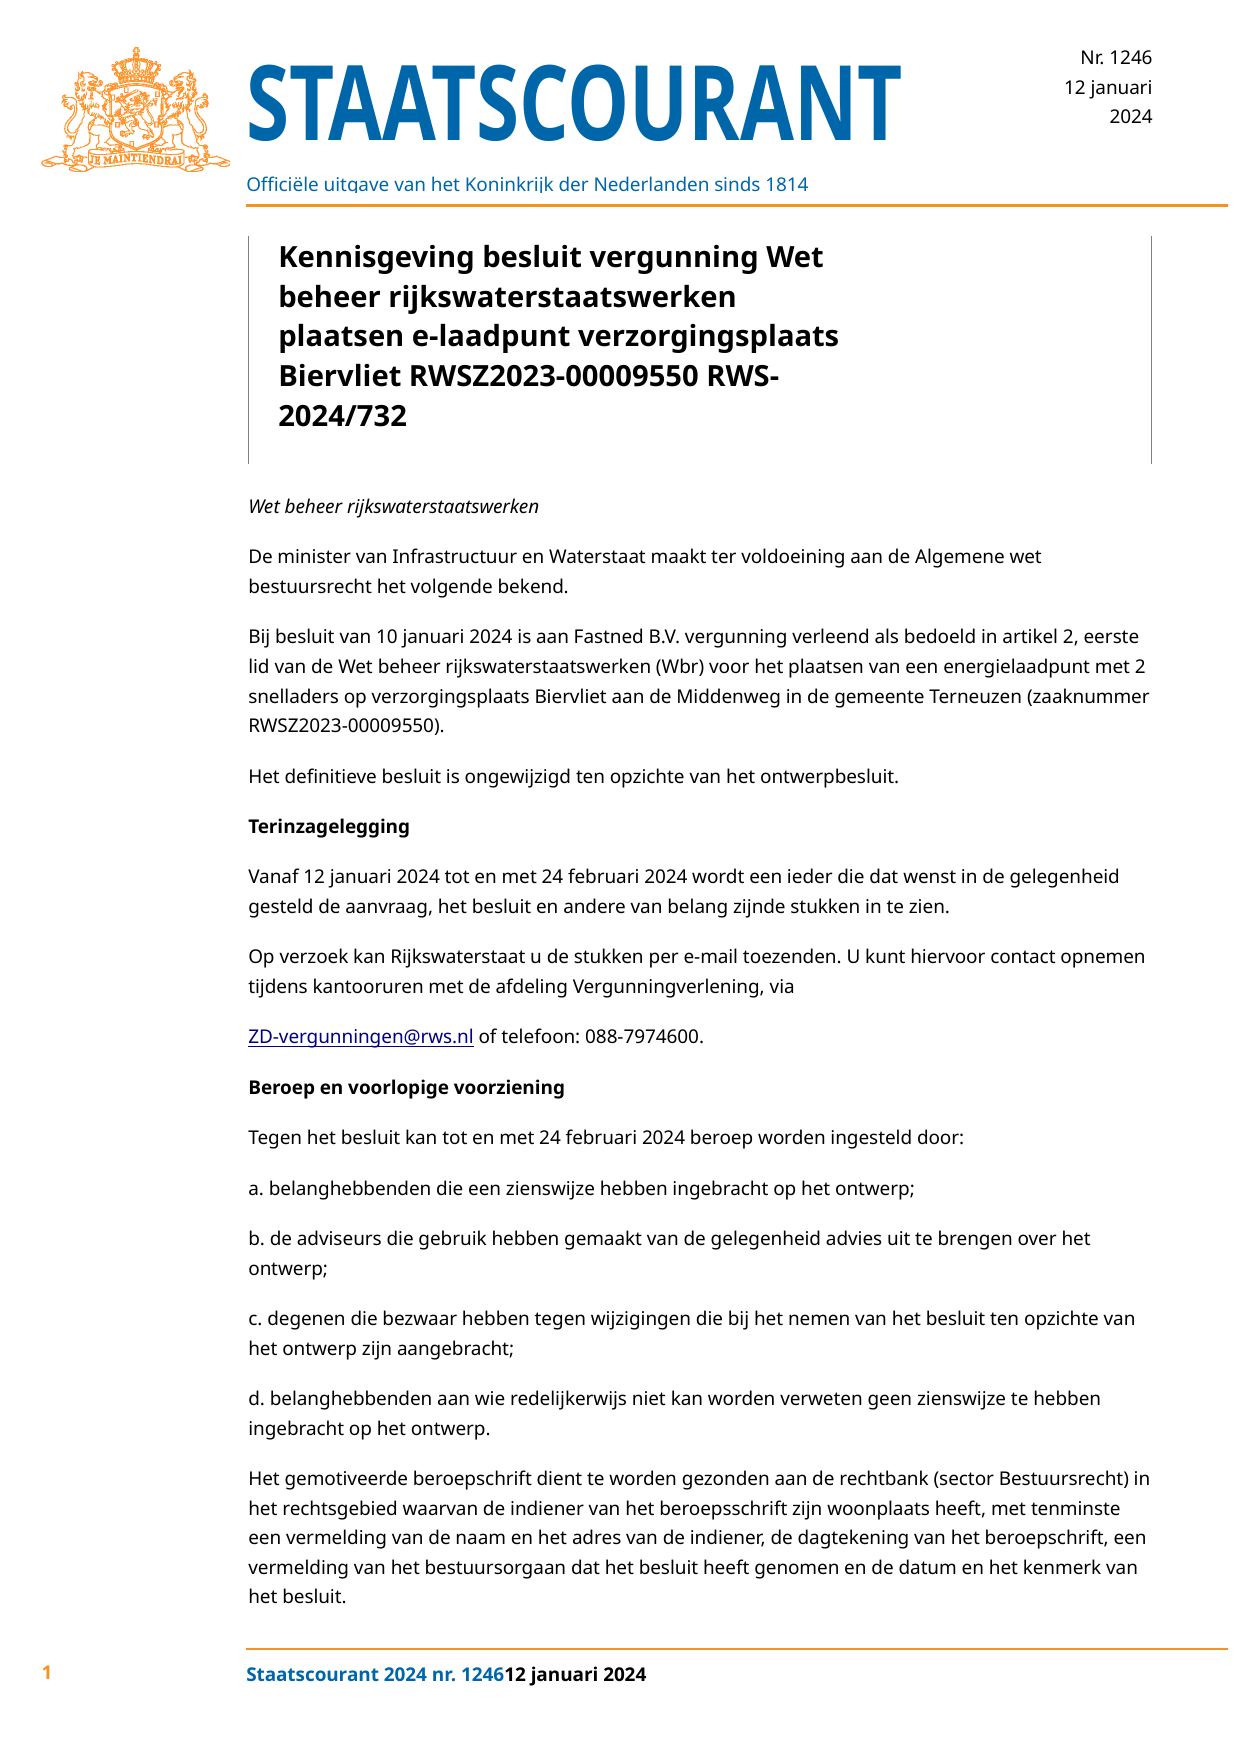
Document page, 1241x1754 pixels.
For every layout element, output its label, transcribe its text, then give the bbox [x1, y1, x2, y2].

text a. belanghebbenden die een zienswijze hebben ingebracht op het ontwerp; [248, 1175, 1152, 1201]
text Wet beheer rijkswaterstaatswerken [248, 493, 1152, 519]
text Terinzagelegging [248, 813, 1152, 839]
text Op verzoek kan Rijkswaterstaat u de stukken per e-mail toezenden. U kunt hiervoor contact opnemen tijdens kantooruren met de afdeling Vergunningverlening, via [248, 944, 1152, 999]
text b. de adviseurs die gebruik hebben gemaakt van de gelegenheid advies uit te brengen over het ontwerp; [248, 1225, 1152, 1281]
table_header Kennisgeving besluit vergunning Wet beheer rijkswaterstaatswerken plaatsen e-laadpunt verzorgingsplaats Biervliet RWSZ2023-00009550 RWS-2024/732 [249, 236, 850, 464]
text d. belanghebbenden aan wie redelijkerwijs niet kan worden verweten geen zienswijze te hebben ingebracht op het ontwerp. [248, 1385, 1152, 1441]
text Het gemotiveerde beroepschrift dient te worden gezonden aan de rechtbank (sector Bestuursrecht) in het rechtsgebied waarvan de indiener van het beroepsschrift zijn woonplaats heeft, met tenminste een vermelding van de naam en het adres van de indiener, de dagtekening van het beroepschrift, een vermelding van het bestuursorgaan dat het besluit heeft genomen en de datum en het kenmerk van het besluit. [248, 1465, 1152, 1609]
table_header [850, 414, 1151, 464]
text Bij besluit van 10 januari 2024 is aan Fastned B.V. vergunning verleend als bedoeld in artikel 2, eerste lid van de Wet beheer rijkswaterstaatswerken (Wbr) voor het plaatsen van een energielaadpunt met 2 snelladers op verzorgingsplaats Biervliet aan de Middenweg in de gemeente Terneuzen (zaaknummer RWSZ2023-00009550). [248, 624, 1152, 738]
picture [912, 236, 1090, 414]
text Tegen het besluit kan tot en met 24 februari 2024 beroep worden ingesteld door: [248, 1124, 1152, 1150]
text c. degenen die bezwaar hebben tegen wijzigingen die bij het nemen van het besluit ten opzichte van het ontwerp zijn aangebracht; [248, 1305, 1152, 1361]
table_header [1090, 236, 1151, 413]
picture [41, 47, 231, 172]
text Het definitieve besluit is ongewijzigd ten opzichte van het ontwerpbesluit. [248, 763, 1152, 789]
text De minister van Infrastructuur en Waterstaat maakt ter voldoeining aan de Algemene wet bestuursrecht het volgende bekend. [248, 544, 1152, 599]
text ZD-vergunningen@rws.nl of telefoon: 088-7974600. [248, 1024, 1152, 1049]
text Beroep en voorlopige voorziening [248, 1074, 1152, 1100]
text Vanaf 12 januari 2024 tot en met 24 februari 2024 wordt een ieder die dat wenst in de gelegenheid gesteld de aanvraag, het besluit en andere van belang zijnde stukken in te zien. [248, 864, 1152, 919]
table_header [850, 236, 912, 413]
